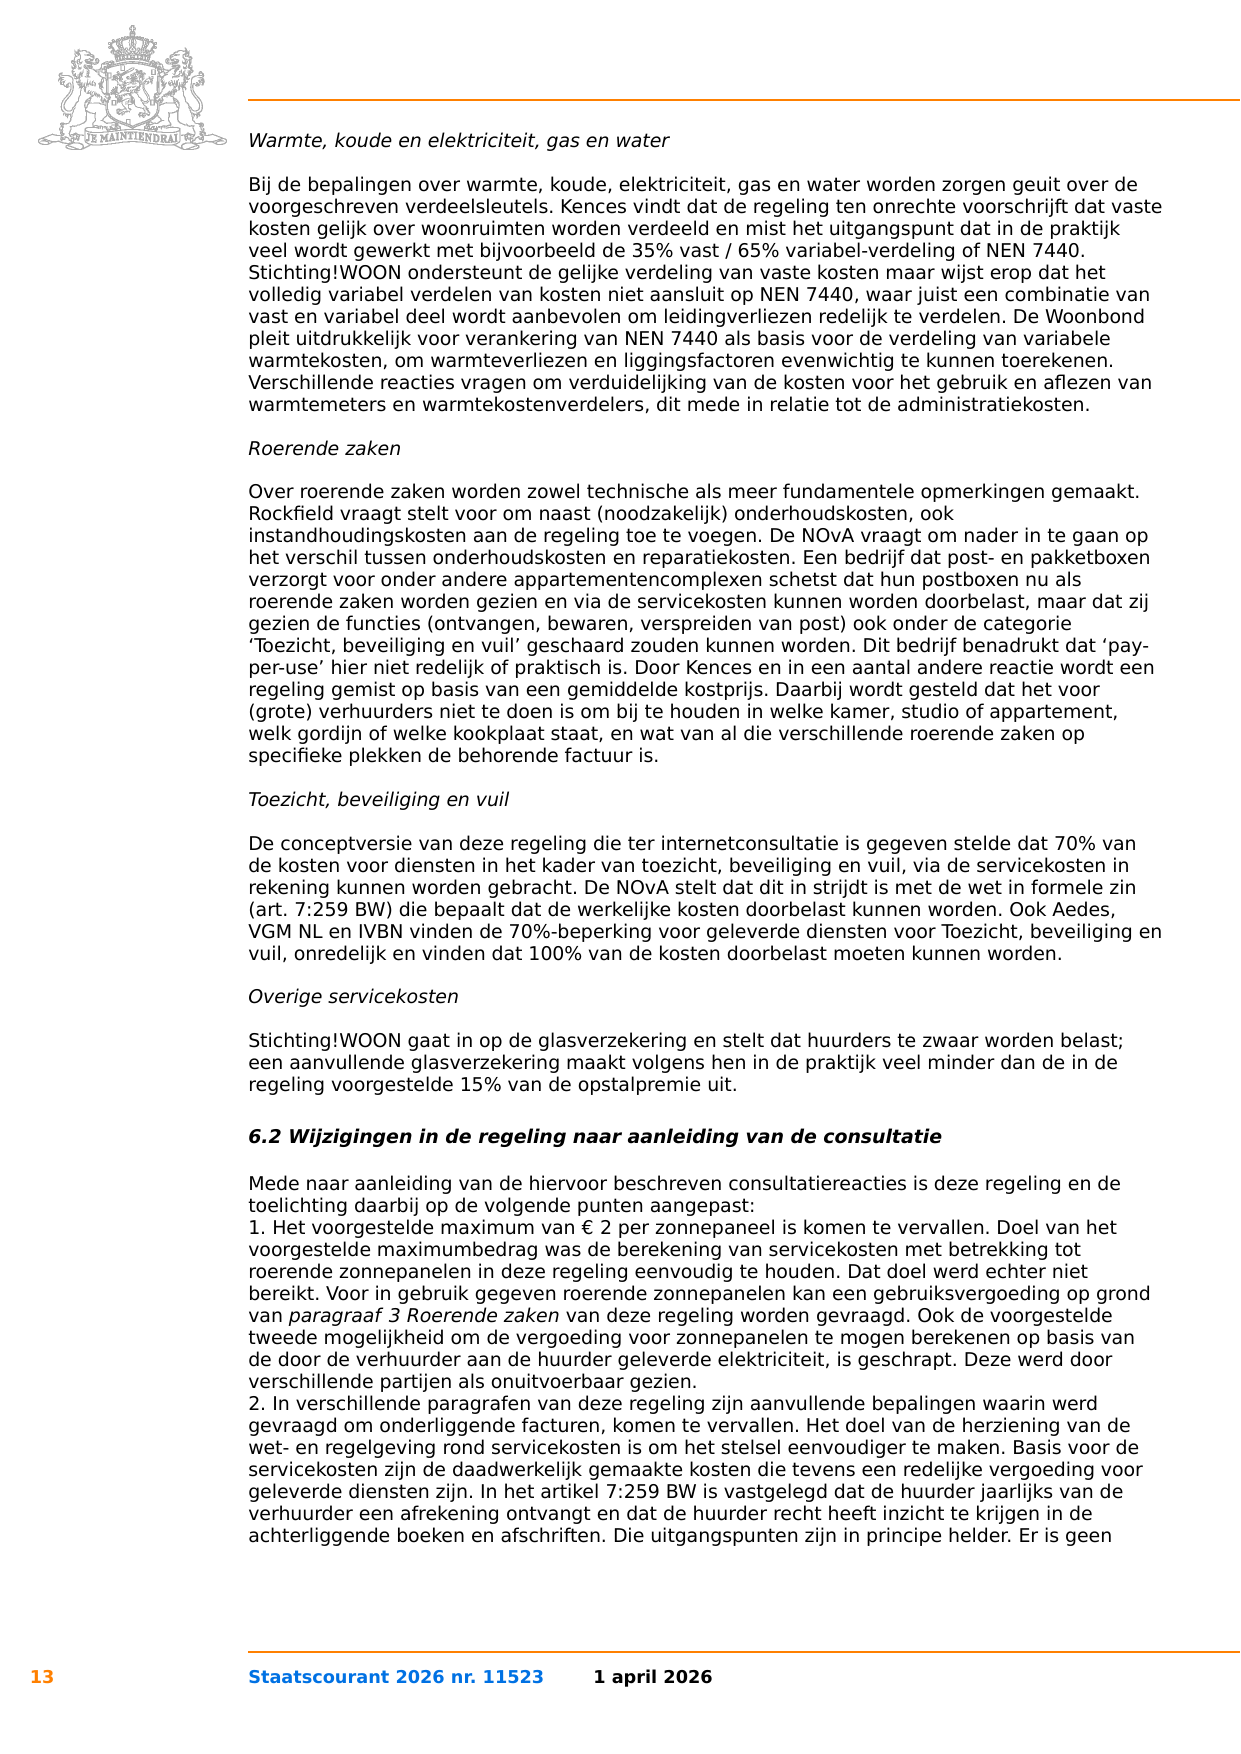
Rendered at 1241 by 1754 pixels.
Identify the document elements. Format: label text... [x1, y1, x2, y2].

text Stichting!WOON gaat in op de glasverzekering en stelt dat huurders te zwaar worden belast; een aanvullende glasverzekering maakt volgens hen in de praktijk veel minder dan de in de regeling voorgestelde 15% van de opstalpremie uit. [248, 1030, 1163, 1096]
picture [38, 25, 227, 150]
text Bij de bepalingen over warmte, koude, elektriciteit, gas en water worden zorgen geuit over de voorgeschreven verdeelsleutels. Kences vindt dat de regeling ten onrechte voorschrijft dat vaste kosten gelijk over woonruimten worden verdeeld en mist het uitgangspunt dat in de praktijk veel wordt gewerkt met bijvoorbeeld de 35% vast / 65% variabel-verdeling of NEN 7440. Stichting!WOON ondersteunt de gelijke verdeling van vaste kosten maar wijst erop dat het volledig variabel verdelen van kosten niet aansluit op NEN 7440, waar juist een combinatie van vast en variabel deel wordt aanbevolen om leidingverliezen redelijk te verdelen. De Woonbond pleit uitdrukkelijk voor verankering van NEN 7440 als basis voor de verdeling van variabele warmtekosten, om warmteverliezen en liggingsfactoren evenwichtig te kunnen toerekenen. Verschillende reacties vragen om verduidelijking van de kosten voor het gebruik en aflezen van warmtemeters en warmtekostenverdelers, dit mede in relatie tot de administratiekosten. [248, 174, 1163, 416]
text Over roerende zaken worden zowel technische als meer fundamentele opmerkingen gemaakt. Rockfield vraagt stelt voor om naast (noodzakelijk) onderhoudskosten, ook instandhoudingskosten aan de regeling toe te voegen. De NOvA vraagt om nader in te gaan op het verschil tussen onderhoudskosten en reparatiekosten. Een bedrijf dat post- en pakketboxen verzorgt voor onder andere appartementencomplexen schetst dat hun postboxen nu als roerende zaken worden gezien en via de servicekosten kunnen worden doorbelast, maar dat zij gezien de functies (ontvangen, bewaren, verspreiden van post) ook onder de categorie ‘Toezicht, beveiliging en vuil’ geschaard zouden kunnen worden. Dit bedrijf benadrukt dat ‘pay-per-use’ hier niet redelijk of praktisch is. Door Kences en in een aantal andere reactie wordt een regeling gemist op basis van een gemiddelde kostprijs. Daarbij wordt gesteld dat het voor (grote) verhuurders niet te doen is om bij te houden in welke kamer, studio of appartement, welk gordijn of welke kookplaat staat, en wat van al die verschillende roerende zaken op specifieke plekken de behorende factuur is. [248, 481, 1163, 767]
text 1. Het voorgestelde maximum van € 2 per zonnepaneel is komen te vervallen. Doel van het voorgestelde maximumbedrag was de berekening van servicekosten met betrekking tot roerende zonnepanelen in deze regeling eenvoudig te houden. Dat doel werd echter niet bereikt. Voor in gebruik gegeven roerende zonnepanelen kan een gebruiksvergoeding op grond van paragraaf 3 Roerende zaken van deze regeling worden gevraagd. Ook de voorgestelde tweede mogelijkheid om de vergoeding voor zonnepanelen te mogen berekenen op basis van de door de verhuurder aan de huurder geleverde elektriciteit, is geschrapt. Deze werd door verschillende partijen als onuitvoerbaar gezien. [248, 1217, 1163, 1393]
subtitle Overige servicekosten [248, 986, 1163, 1008]
subtitle 6.2 Wijzigingen in de regeling naar aanleiding van de consultatie [248, 1126, 1163, 1148]
text 2. In verschillende paragrafen van deze regeling zijn aanvullende bepalingen waarin werd gevraagd om onderliggende facturen, komen te vervallen. Het doel van de herziening van de wet- en regelgeving rond servicekosten is om het stelsel eenvoudiger te maken. Basis voor de servicekosten zijn de daadwerkelijk gemaakte kosten die tevens een redelijke vergoeding voor geleverde diensten zijn. In het artikel 7:259 BW is vastgelegd dat de huurder jaarlijks van de verhuurder een afrekening ontvangt en dat de huurder recht heeft inzicht te krijgen in de achterliggende boeken en afschriften. Die uitgangspunten zijn in principe helder. Er is geen [248, 1393, 1163, 1547]
text Mede naar aanleiding van de hiervoor beschreven consultatiereacties is deze regeling en de toelichting daarbij op de volgende punten aangepast: [248, 1173, 1163, 1217]
subtitle Toezicht, beveiliging en vuil [248, 789, 1163, 811]
text De conceptversie van deze regeling die ter internetconsultatie is gegeven stelde dat 70% van de kosten voor diensten in het kader van toezicht, beveiliging en vuil, via de servicekosten in rekening kunnen worden gebracht. De NOvA stelt dat dit in strijdt is met de wet in formele zin (art. 7:259 BW) die bepaalt dat de werkelijke kosten doorbelast kunnen worden. Ook Aedes, VGM NL en IVBN vinden de 70%-beperking voor geleverde diensten voor Toezicht, beveiliging en vuil, onredelijk en vinden dat 100% van de kosten doorbelast moeten kunnen worden. [248, 833, 1163, 964]
subtitle Roerende zaken [248, 437, 1163, 459]
subtitle Warmte, koude en elektriciteit, gas en water [248, 130, 1163, 152]
